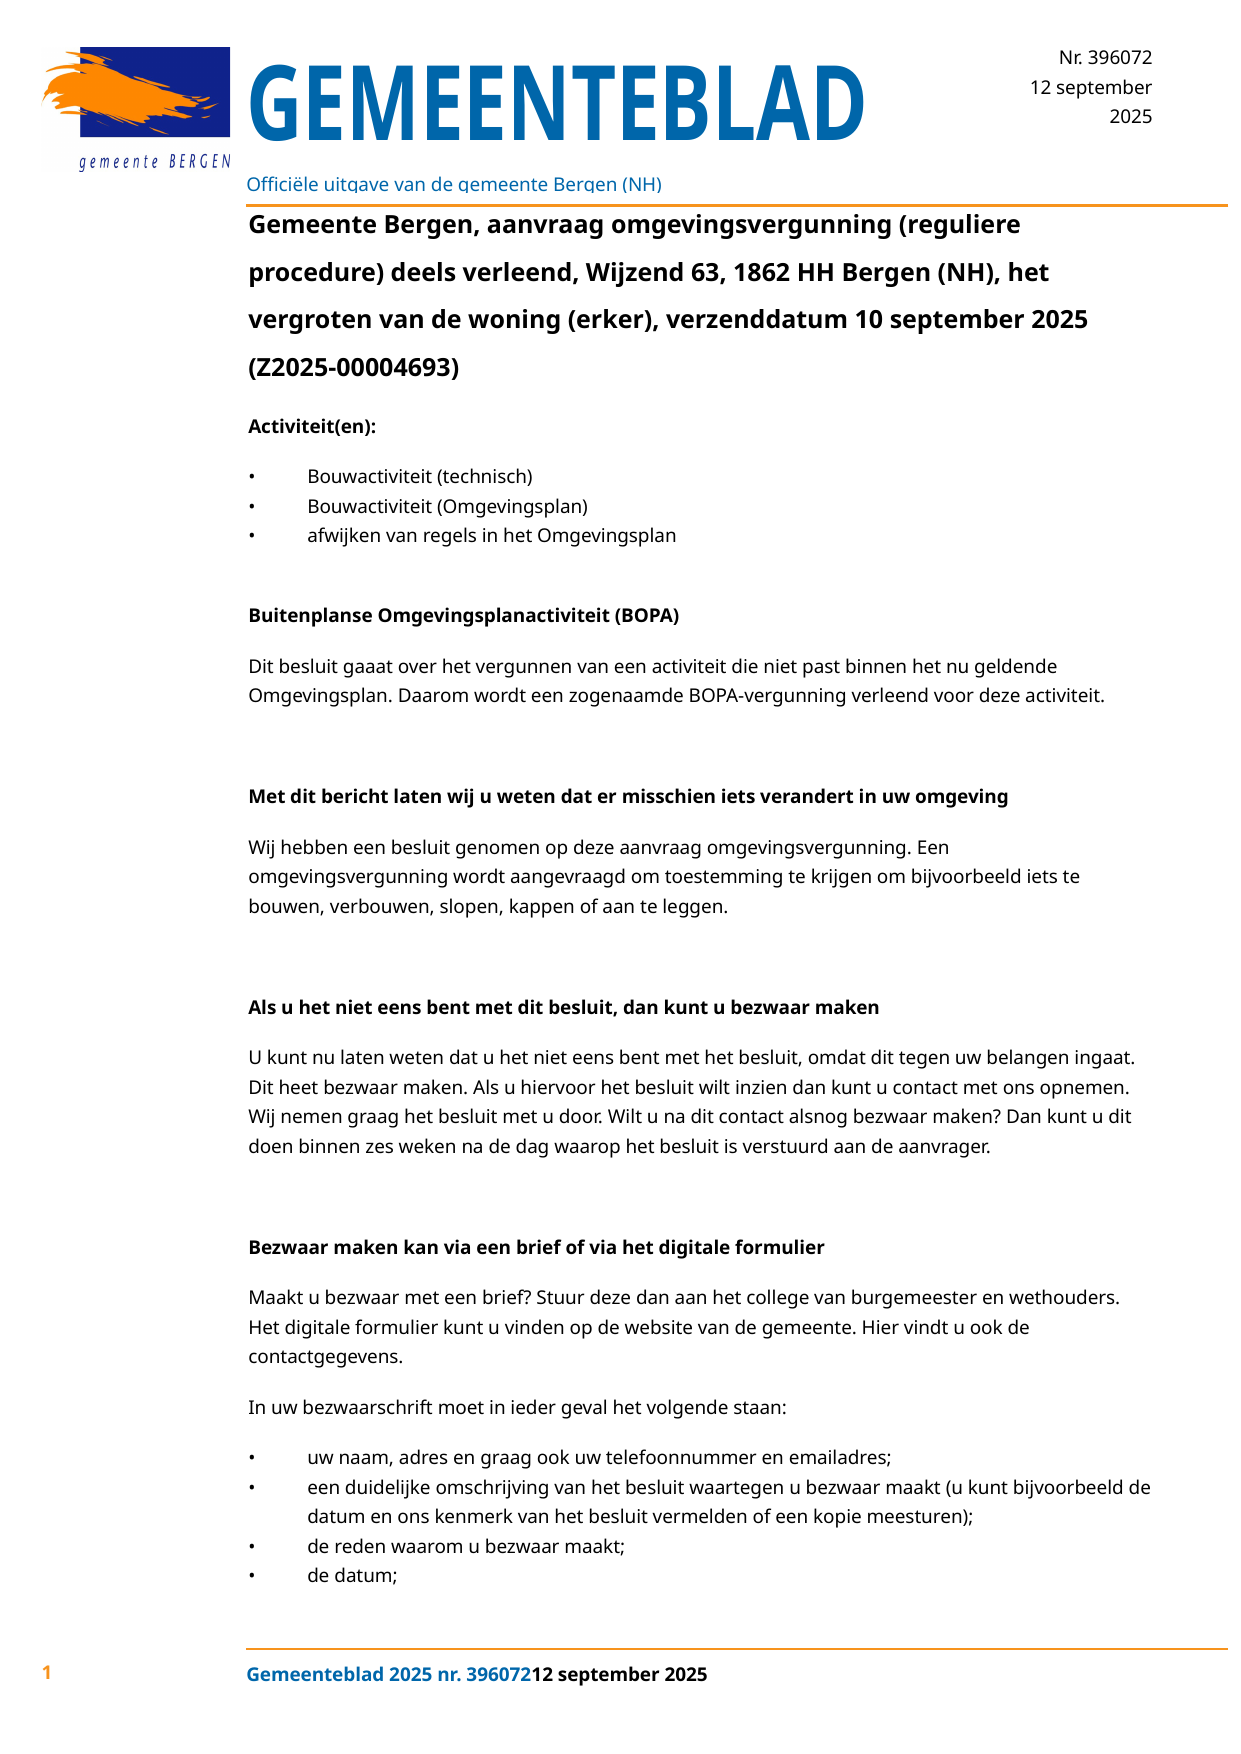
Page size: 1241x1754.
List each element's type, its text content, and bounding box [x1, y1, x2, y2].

text Met dit bericht laten wij u weten dat er misschien iets verandert in uw omgeving [248, 783, 1152, 809]
text Als u het niet eens bent met dit besluit, dan kunt u bezwaar maken [248, 994, 1152, 1020]
list de datum; [248, 1563, 1152, 1588]
list Bouwactiviteit (Omgevingsplan) [248, 493, 1152, 519]
text U kunt nu laten weten dat u het niet eens bent met het besluit, omdat dit tegen uw belangen ingaat. Dit heet bezwaar maken. Als u hiervoor het besluit wilt inzien dan kunt u contact met ons opnemen. Wij nemen graag het besluit met u door. Wilt u na dit contact alsnog bezwaar maken? Dan kunt u dit doen binnen zes weken na de dag waarop het besluit is verstuurd aan de aanvrager. [248, 1044, 1152, 1159]
list een duidelijke omschrijving van het besluit waartegen u bezwaar maakt (u kunt bijvoorbeeld de datum en ons kenmerk van het besluit vermelden of een kopie meesturen); [248, 1474, 1152, 1529]
text Buitenplanse Omgevingsplanactiviteit (BOPA) [248, 603, 1152, 628]
text Activiteit(en): [248, 413, 1152, 439]
text Gemeente Bergen, aanvraag omgevingsvergunning (reguliere procedure) deels verleend, Wijzend 63, 1862 HH Bergen (NH), het vergroten van de woning (erker), verzenddatum 10 september 2025 (Z2025-00004693) [248, 207, 1152, 384]
text Maakt u bezwaar met een brief? Stuur deze dan aan het college van burgemeester en wethouders. Het digitale formulier kunt u vinden op de website van de gemeente. Hier vindt u ook de contactgegevens. [248, 1284, 1152, 1369]
picture [41, 47, 231, 172]
text Dit besluit gaaat over het vergunnen van een activiteit die niet past binnen het nu geldende Omgevingsplan. Daarom wordt een zogenaamde BOPA-vergunning verleend voor deze activiteit. [248, 653, 1152, 708]
list uw naam, adres en graag ook uw telefoonnummer en emailadres; [248, 1444, 1152, 1470]
list afwijken van regels in het Omgevingsplan [248, 523, 1152, 548]
text Wij hebben een besluit genomen op deze aanvraag omgevingsvergunning. Een omgevingsvergunning wordt aangevraagd om toestemming te krijgen om bijvoorbeeld iets te bouwen, verbouwen, slopen, kappen of aan te leggen. [248, 834, 1152, 919]
list de reden waarom u bezwaar maakt; [248, 1533, 1152, 1559]
text Bezwaar maken kan via een brief of via het digitale formulier [248, 1234, 1152, 1260]
list Bouwactiviteit (technisch) [248, 463, 1152, 489]
text In uw bezwaarschrift moet in ieder geval het volgende staan: [248, 1394, 1152, 1420]
